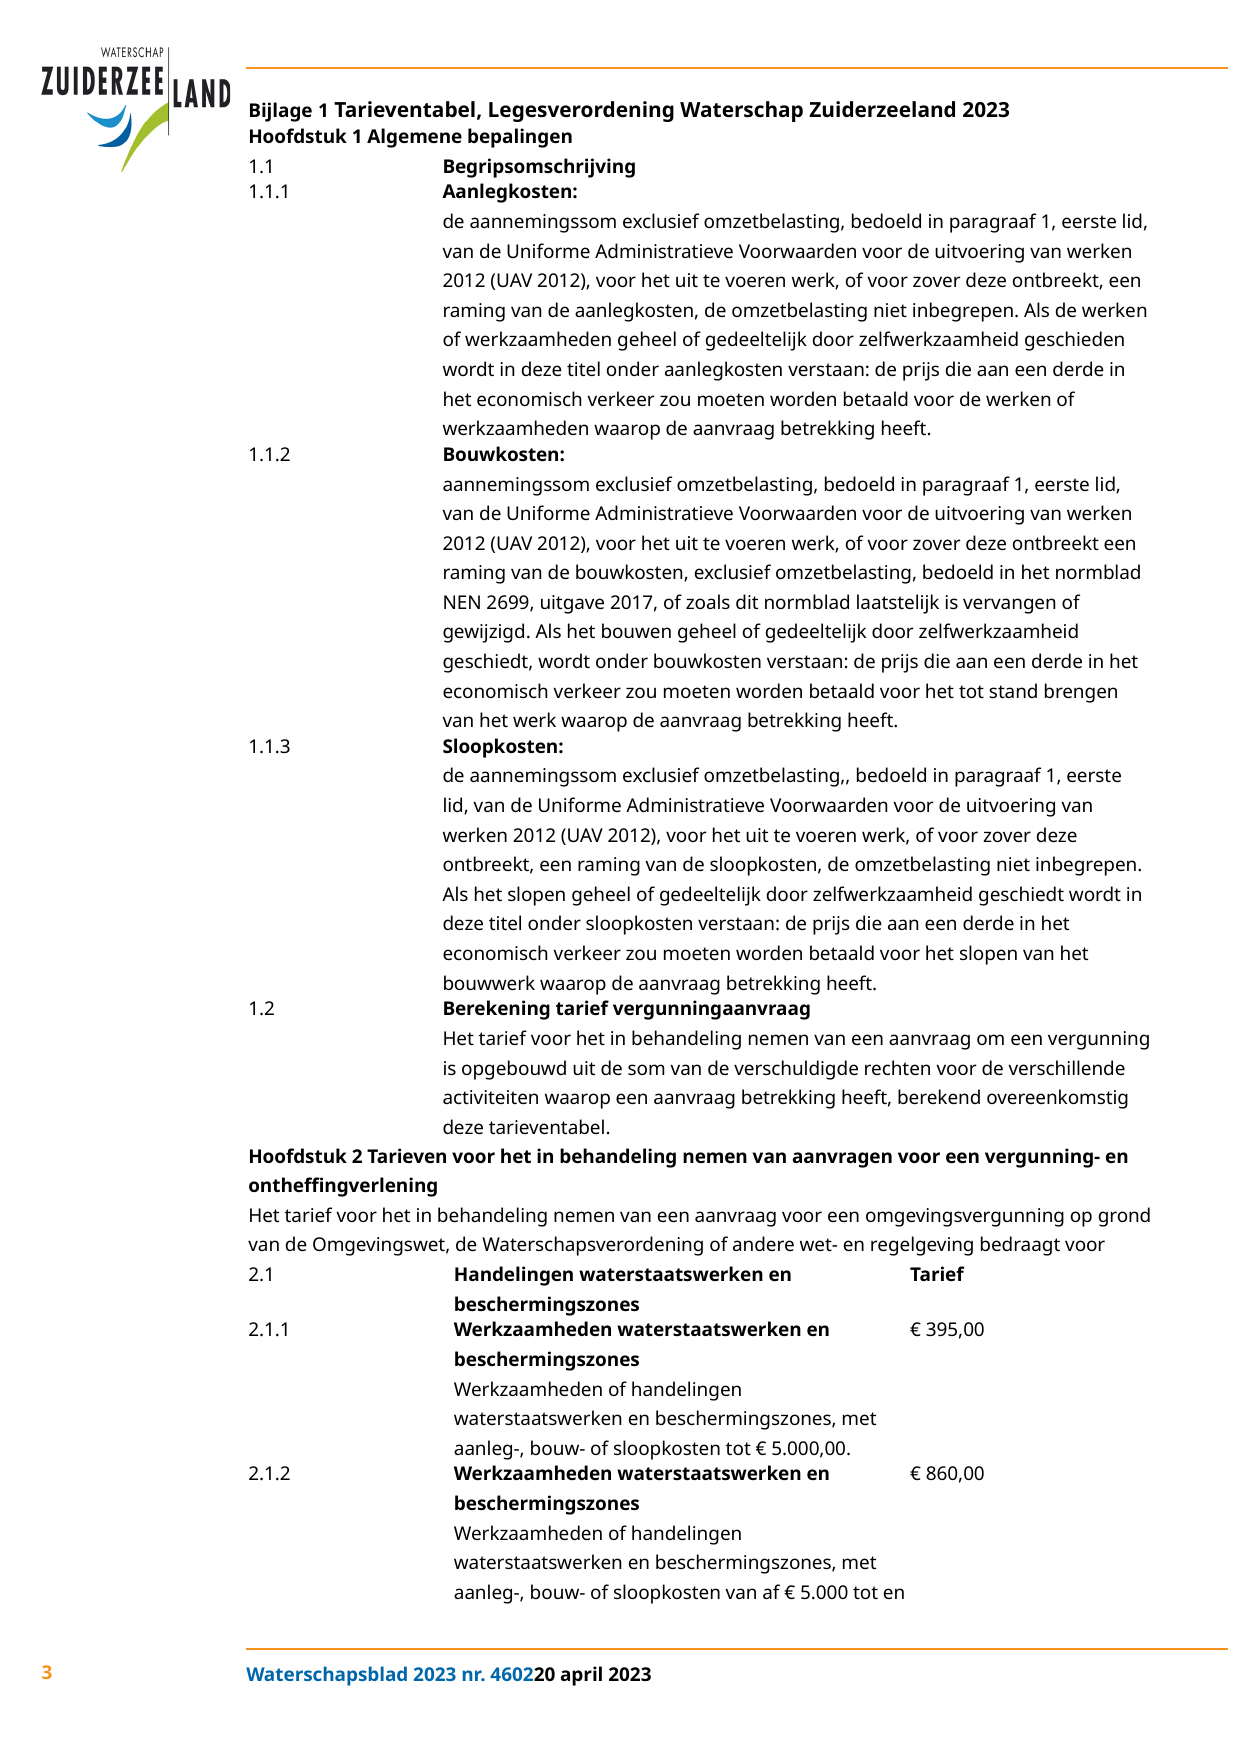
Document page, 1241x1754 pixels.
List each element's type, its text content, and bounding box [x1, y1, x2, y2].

table_cell Werkzaamheden waterstaatswerken en beschermingszones Werkzaamheden of handelingen waterstaatswerken en beschermingszones, met aanleg-, bouw- of sloopkosten van af € 5.000 tot en [454, 1461, 910, 1605]
picture [41, 47, 231, 172]
table_cell Bouwkosten: aannemingssom exclusief omzetbelasting, bedoeld in paragraaf 1, eerste lid, van de Uniforme Administratieve Voorwaarden voor de uitvoering van werken 2012 (UAV 2012), voor het uit te voeren werk, of voor zover deze ontbreekt een raming van de bouwkosten, exclusief omzetbelasting, bedoeld in het normblad NEN 2699, uitgave 2017, of zoals dit normblad laatstelijk is vervangen of gewijzigd. Als het bouwen geheel of gedeeltelijk door zelfwerkzaamheid geschiedt, wordt onder bouwkosten verstaan: de prijs die aan een derde in het economisch verkeer zou moeten worden betaald voor het tot stand brengen van het werk waarop de aanvraag betrekking heeft. [442, 441, 1152, 733]
table_header Tarief [910, 1261, 1152, 1317]
table_cell 1.1.3 [248, 733, 442, 996]
table_cell 1.2 [248, 996, 442, 1139]
table_header 1.1 [248, 153, 442, 179]
text Hoofdstuk 1 Algemene bepalingen [248, 123, 1152, 149]
table_cell € 860,00 [910, 1461, 1152, 1605]
table_cell 1.1.1 [248, 179, 442, 441]
table_cell Sloopkosten: de aannemingssom exclusief omzetbelasting,, bedoeld in paragraaf 1, eerste lid, van de Uniforme Administratieve Voorwaarden voor de uitvoering van werken 2012 (UAV 2012), voor het uit te voeren werk, of voor zover deze ontbreekt, een raming van de sloopkosten, de omzetbelasting niet inbegrepen. Als het slopen geheel of gedeeltelijk door zelfwerkzaamheid geschiedt wordt in deze titel onder sloopkosten verstaan: de prijs die aan een derde in het economisch verkeer zou moeten worden betaald voor het slopen van het bouwwerk waarop de aanvraag betrekking heeft. [442, 733, 1152, 996]
text Het tarief voor het in behandeling nemen van een aanvraag voor een omgevingsvergunning op grond van de Omgevingswet, de Waterschapsverordening of andere wet- en regelgeving bedraagt voor [248, 1202, 1152, 1257]
table_cell 2.1.2 [248, 1461, 454, 1605]
table_cell Aanlegkosten: de aannemingssom exclusief omzetbelasting, bedoeld in paragraaf 1, eerste lid, van de Uniforme Administratieve Voorwaarden voor de uitvoering van werken 2012 (UAV 2012), voor het uit te voeren werk, of voor zover deze ontbreekt, een raming van de aanlegkosten, de omzetbelasting niet inbegrepen. Als de werken of werkzaamheden geheel of gedeeltelijk door zelfwerkzaamheid geschieden wordt in deze titel onder aanlegkosten verstaan: de prijs die aan een derde in het economisch verkeer zou moeten worden betaald voor de werken of werkzaamheden waarop de aanvraag betrekking heeft. [442, 179, 1152, 441]
text Bijlage 1 Tarieventabel, Legesverordening Waterschap Zuiderzeeland 2023 [248, 95, 1152, 123]
table_cell Werkzaamheden waterstaatswerken en beschermingszones Werkzaamheden of handelingen waterstaatswerken en beschermingszones, met aanleg-, bouw- of sloopkosten tot € 5.000,00. [454, 1317, 910, 1461]
table_cell € 395,00 [910, 1317, 1152, 1461]
table_header Handelingen waterstaatswerken en beschermingszones [454, 1261, 910, 1317]
table_cell 2.1.1 [248, 1317, 454, 1461]
text Hoofdstuk 2 Tarieven voor het in behandeling nemen van aanvragen voor een vergunning- en ontheffingverlening [248, 1143, 1152, 1198]
table_header 2.1 [248, 1261, 454, 1317]
table_cell 1.1.2 [248, 441, 442, 733]
table_header Begripsomschrijving [442, 153, 1152, 179]
table_cell Berekening tarief vergunningaanvraag Het tarief voor het in behandeling nemen van een aanvraag om een vergunning is opgebouwd uit de som van de verschuldigde rechten voor de verschillende activiteiten waarop een aanvraag betrekking heeft, berekend overeenkomstig deze tarieventabel. [442, 996, 1152, 1139]
